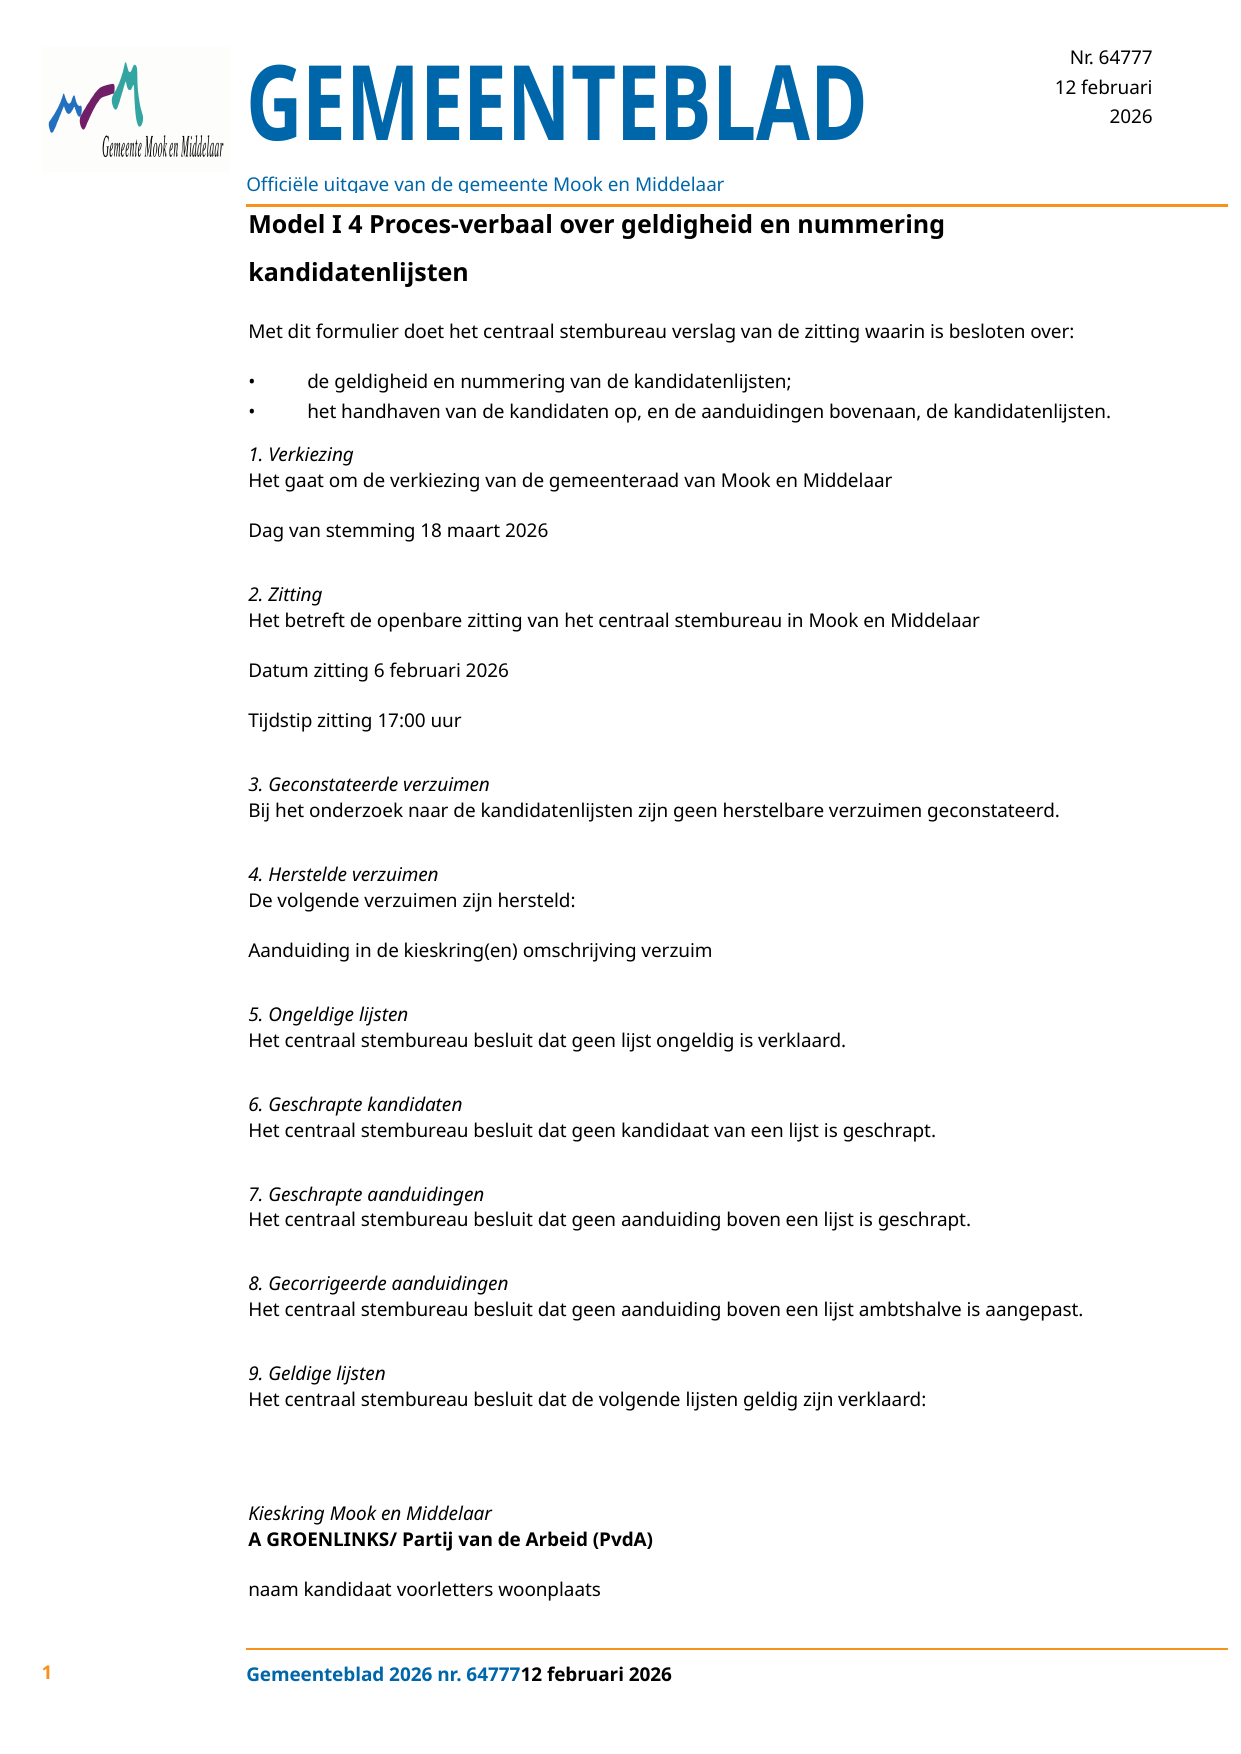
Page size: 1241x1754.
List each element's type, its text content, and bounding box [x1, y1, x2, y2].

text 5. Ongeldige lijsten [248, 1001, 1152, 1027]
text 3. Geconstateerde verzuimen [248, 772, 1152, 797]
text Het gaat om de verkiezing van de gemeenteraad van Mook en Middelaar [248, 467, 1152, 492]
text 6. Geschrapte kandidaten [248, 1091, 1152, 1117]
text 7. Geschrapte aanduidingen [248, 1181, 1152, 1207]
text Datum zitting 6 februari 2026 [248, 657, 1152, 683]
text A GROENLINKS/ Partij van de Arbeid (PvdA) [248, 1526, 1152, 1552]
text Het centraal stembureau besluit dat geen kandidaat van een lijst is geschrapt. [248, 1117, 1152, 1143]
text Kieskring Mook en Middelaar [248, 1500, 1152, 1526]
text 9. Geldige lijsten [248, 1360, 1152, 1386]
text Het centraal stembureau besluit dat de volgende lijsten geldig zijn verklaard: [248, 1386, 1152, 1412]
list het handhaven van de kandidaten op, en de aanduidingen bovenaan, de kandidatenlijsten. [248, 398, 1152, 424]
text Het betreft de openbare zitting van het centraal stembureau in Mook en Middelaar [248, 607, 1152, 633]
text Met dit formulier doet het centraal stembureau verslag van de zitting waarin is besloten over: [248, 318, 1152, 344]
text 2. Zitting [248, 581, 1152, 607]
text 4. Herstelde verzuimen [248, 861, 1152, 887]
text Het centraal stembureau besluit dat geen aanduiding boven een lijst ambtshalve is aangepast. [248, 1296, 1152, 1322]
picture [41, 47, 231, 172]
text Het centraal stembureau besluit dat geen aanduiding boven een lijst is geschrapt. [248, 1207, 1152, 1232]
text De volgende verzuimen zijn hersteld: [248, 887, 1152, 913]
text 8. Gecorrigeerde aanduidingen [248, 1271, 1152, 1296]
list de geldigheid en nummering van de kandidatenlijsten; [248, 368, 1152, 394]
text Model I 4 Proces-verbaal over geldigheid en nummering kandidatenlijsten [248, 207, 1152, 288]
text Tijdstip zitting 17:00 uur [248, 708, 1152, 733]
text naam kandidaat voorletters woonplaats [248, 1576, 1152, 1602]
text 1. Verkiezing [248, 441, 1152, 467]
text Bij het onderzoek naar de kandidatenlijsten zijn geen herstelbare verzuimen geconstateerd. [248, 797, 1152, 823]
text Dag van stemming 18 maart 2026 [248, 517, 1152, 543]
text Het centraal stembureau besluit dat geen lijst ongeldig is verklaard. [248, 1027, 1152, 1053]
text Aanduiding in de kieskring(en) omschrijving verzuim [248, 937, 1152, 963]
